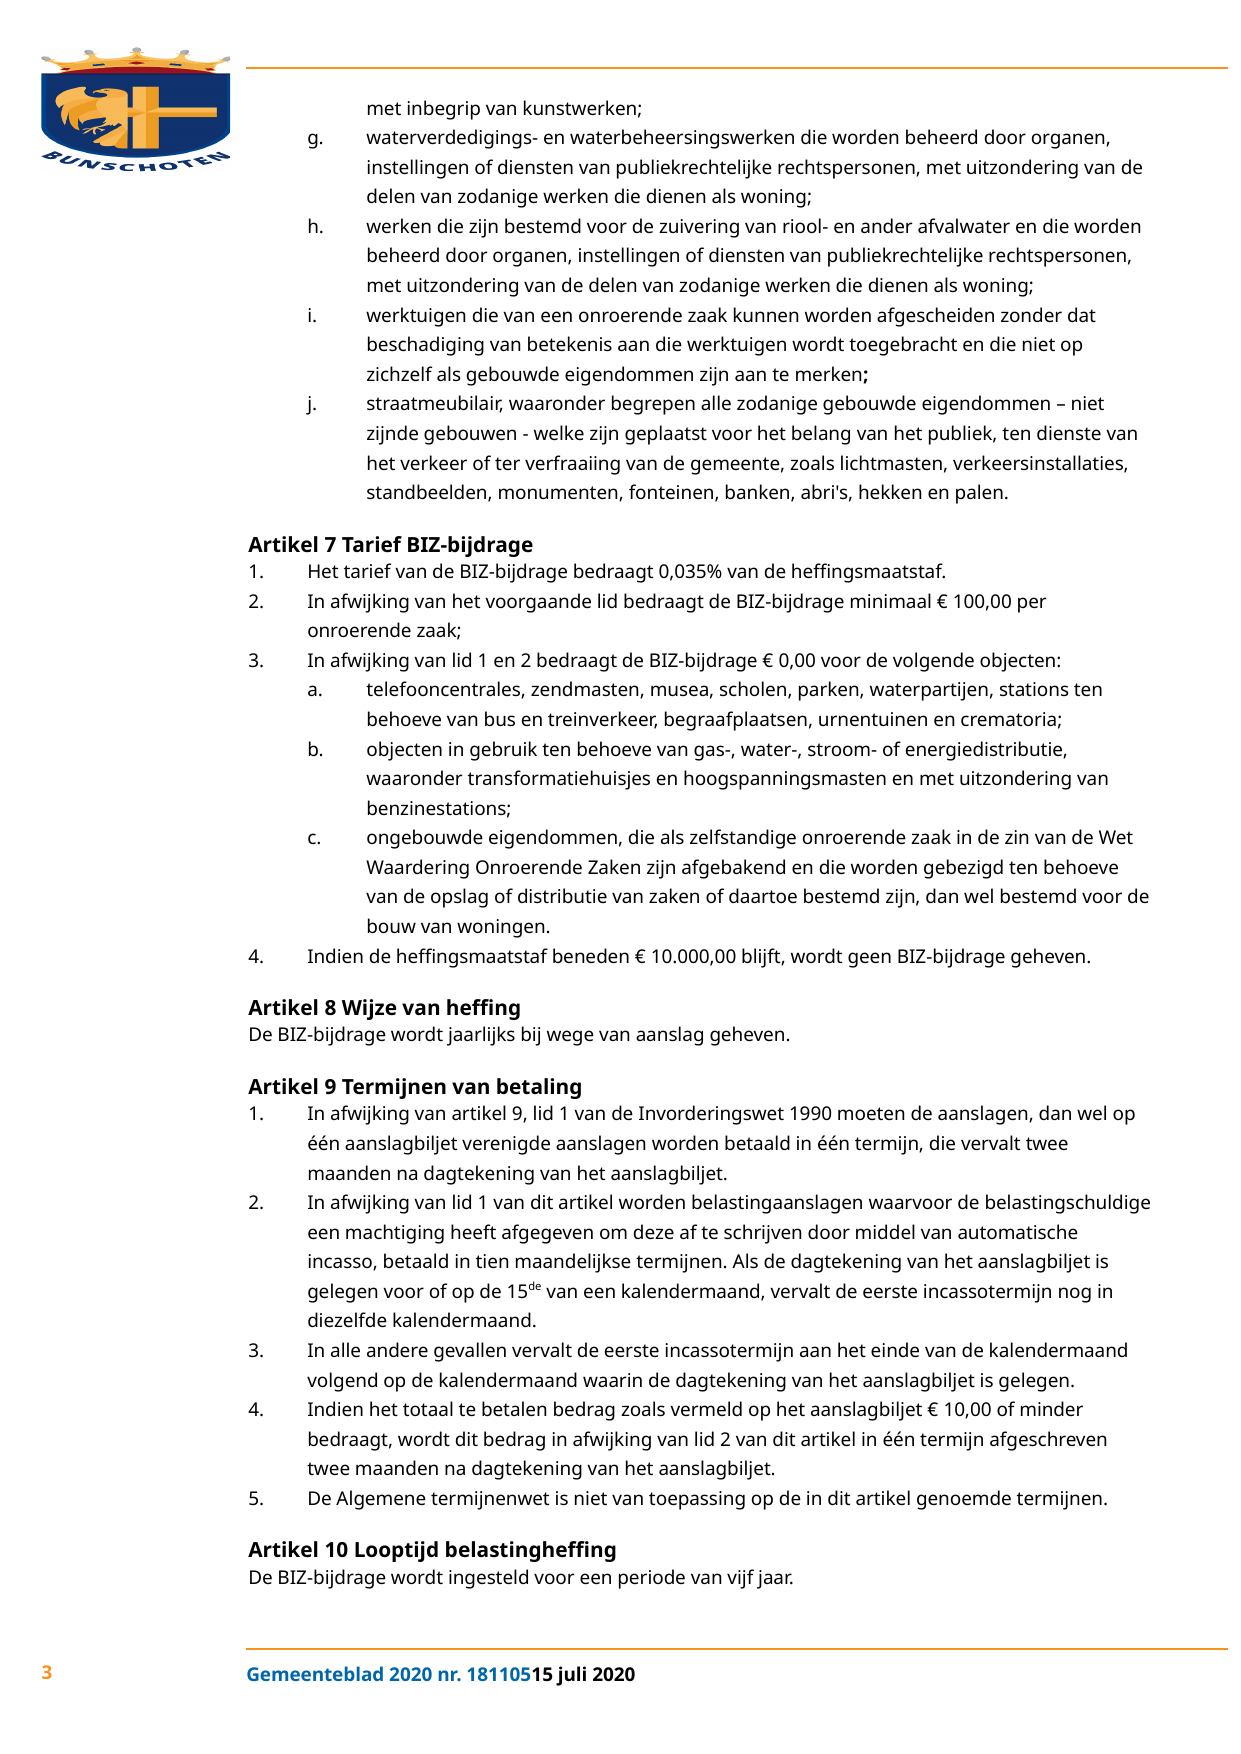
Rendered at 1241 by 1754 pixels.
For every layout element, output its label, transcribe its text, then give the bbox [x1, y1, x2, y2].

text De BIZ-bijdrage wordt ingesteld voor een periode van vijf jaar. [248, 1564, 1152, 1590]
list Indien de heffingsmaatstaf beneden € 10.000,00 blijft, wordt geen BIZ-bijdrage geheven. [248, 943, 1152, 968]
text Artikel 7 Tarief BIZ-bijdrage [248, 530, 1152, 558]
list In afwijking van lid 1 en 2 bedraagt de BIZ-bijdrage € 0,00 voor de volgende objecten: [248, 647, 1152, 673]
text De BIZ-bijdrage wordt jaarlijks bij wege van aanslag geheven. [248, 1022, 1152, 1047]
list Het tarief van de BIZ-bijdrage bedraagt 0,035% van de heffingsmaatstaf. [248, 558, 1152, 584]
list In afwijking van artikel 9, lid 1 van de Invorderingswet 1990 moeten de aanslagen, dan wel op één aanslagbiljet verenigde aanslagen worden betaald in één termijn, die vervalt twee maanden na dagtekening van het aanslagbiljet. [248, 1101, 1152, 1185]
list In afwijking van lid 1 van dit artikel worden belastingaanslagen waarvoor de belastingschuldige een machtiging heeft afgegeven om deze af te schrijven door middel van automatische incasso, betaald in tien maandelijkse termijnen. Als de dagtekening van het aanslagbiljet is gelegen voor of op de 15de van een kalendermaand, vervalt de eerste incassotermijn nog in diezelfde kalendermaand. [248, 1189, 1152, 1333]
text Artikel 10 Looptijd belastingheffing [248, 1536, 1152, 1564]
list In afwijking van het voorgaande lid bedraagt de BIZ-bijdrage minimaal € 100,00 per onroerende zaak; [248, 588, 1152, 643]
list werktuigen die van een onroerende zaak kunnen worden afgescheiden zonder dat beschadiging van betekenis aan die werktuigen wordt toegebracht en die niet op zichzelf als gebouwde eigendommen zijn aan te merken; [307, 302, 1152, 387]
list waterverdedigings- en waterbeheersingswerken die worden beheerd door organen, instellingen of diensten van publiekrechtelijke rechtspersonen, met uitzondering van de delen van zodanige werken die dienen als woning; [307, 124, 1152, 209]
text Artikel 8 Wijze van heffing [248, 993, 1152, 1022]
list Indien het totaal te betalen bedrag zoals vermeld op het aanslagbiljet € 10,00 of minder bedraagt, wordt dit bedrag in afwijking van lid 2 van dit artikel in één termijn afgeschreven twee maanden na dagtekening van het aanslagbiljet. [248, 1396, 1152, 1481]
list ongebouwde eigendommen, die als zelfstandige onroerende zaak in de zin van de Wet Waardering Onroerende Zaken zijn afgebakend en die worden gebezigd ten behoeve van de opslag of distributie van zaken of daartoe bestemd zijn, dan wel bestemd voor de bouw van woningen. [307, 824, 1152, 939]
picture [41, 47, 231, 172]
list straatmeubilair, waaronder begrepen alle zodanige gebouwde eigendommen – niet zijnde gebouwen - welke zijn geplaatst voor het belang van het publiek, ten dienste van het verkeer of ter verfraaiing van de gemeente, zoals lichtmasten, verkeersinstallaties, standbeelden, monumenten, fonteinen, banken, abri's, hekken en palen. [307, 391, 1152, 505]
list werken die zijn bestemd voor de zuivering van riool- en ander afvalwater en die worden beheerd door organen, instellingen of diensten van publiekrechtelijke rechtspersonen, met uitzondering van de delen van zodanige werken die dienen als woning; [307, 213, 1152, 298]
list objecten in gebruik ten behoeve van gas-, water-, stroom- of energiedistributie, waaronder transformatiehuisjes en hoogspanningsmasten en met uitzondering van benzinestations; [307, 736, 1152, 821]
list In alle andere gevallen vervalt de eerste incassotermijn aan het einde van de kalendermaand volgend op de kalendermaand waarin de dagtekening van het aanslagbiljet is gelegen. [248, 1337, 1152, 1392]
list met inbegrip van kunstwerken; [307, 95, 1152, 121]
list De Algemene termijnenwet is niet van toepassing op de in dit artikel genoemde termijnen. [248, 1485, 1152, 1511]
list telefooncentrales, zendmasten, musea, scholen, parken, waterpartijen, stations ten behoeve van bus en treinverkeer, begraafplaatsen, urnentuinen en crematoria; [307, 677, 1152, 732]
text Artikel 9 Termijnen van betaling [248, 1072, 1152, 1101]
